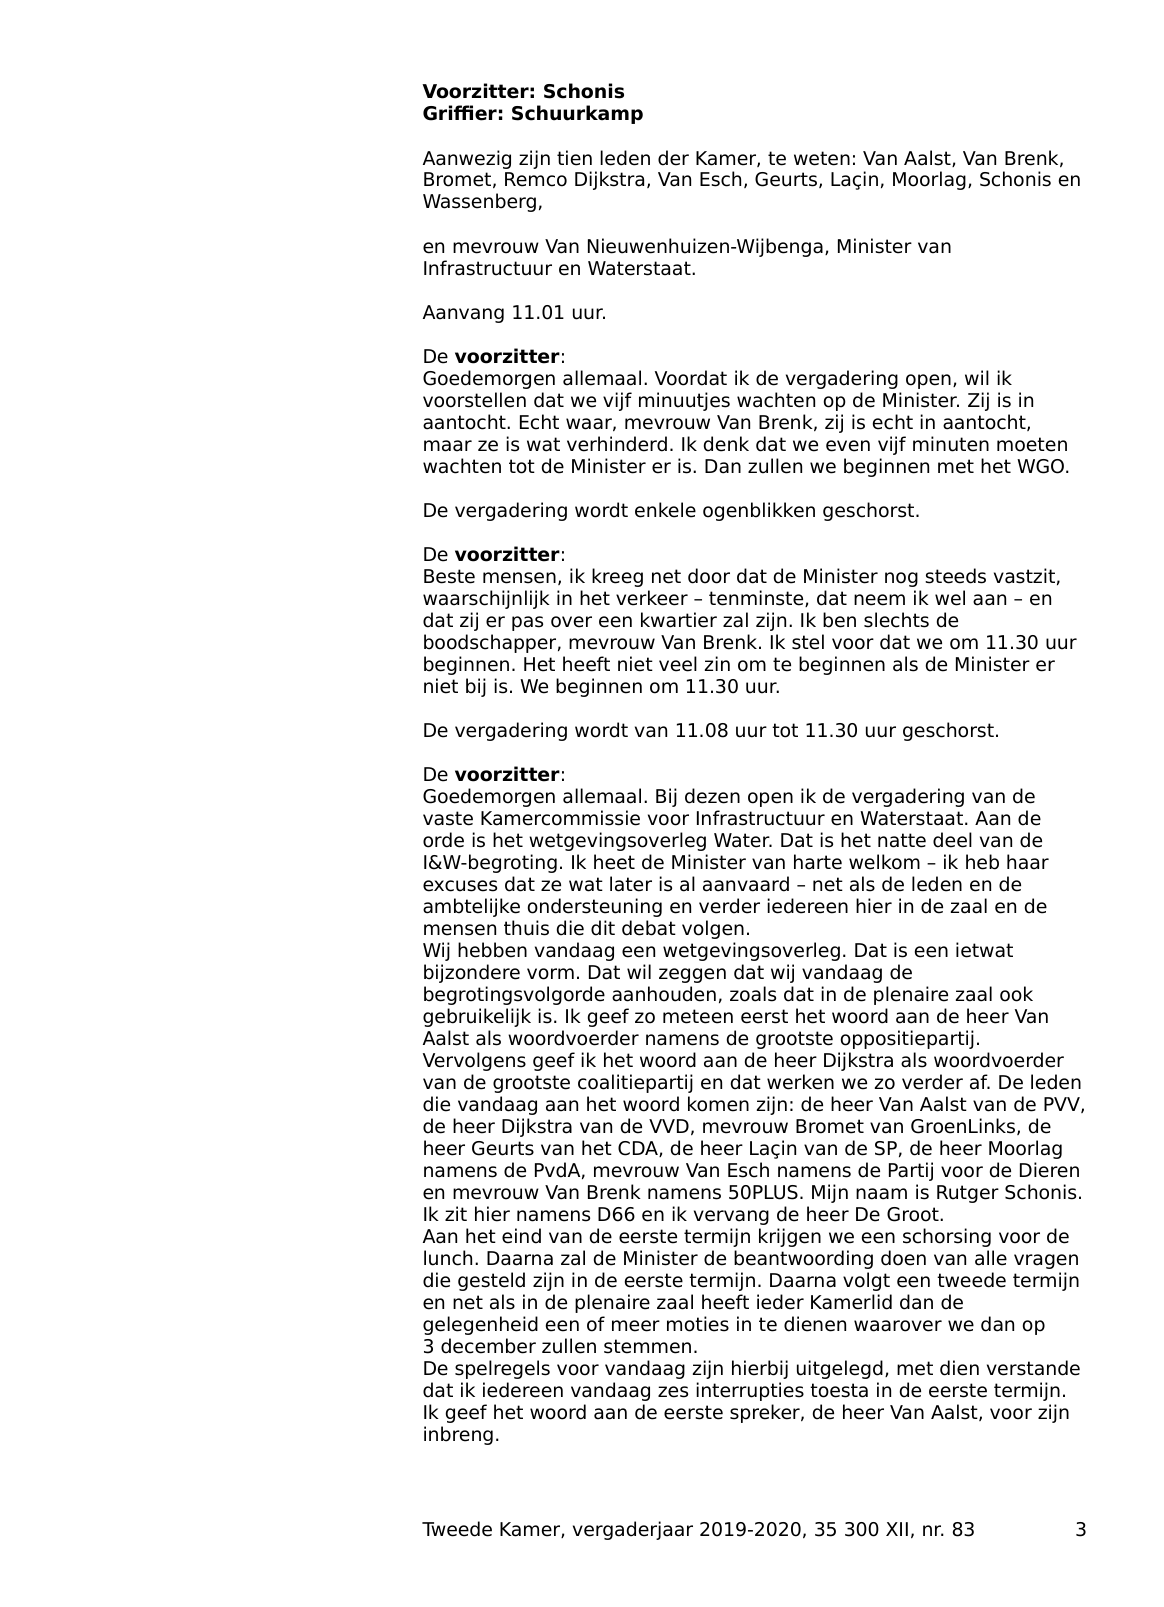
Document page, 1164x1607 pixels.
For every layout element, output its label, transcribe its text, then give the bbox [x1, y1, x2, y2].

text Voorzitter: Schonis [422, 81, 1087, 103]
text De voorzitter: [422, 544, 1087, 566]
text Goedemorgen allemaal. Bij dezen open ik de vergadering van de vaste Kamercommissie voor Infrastructuur en Waterstaat. Aan de orde is het wetgevingsoverleg Water. Dat is het natte deel van de I&W-begroting. Ik heet de Minister van harte welkom – ik heb haar excuses dat ze wat later is al aanvaard – net als de leden en de ambtelijke ondersteuning en verder iedereen hier in de zaal en de mensen thuis die dit debat volgen. [422, 786, 1087, 940]
text Beste mensen, ik kreeg net door dat de Minister nog steeds vastzit, waarschijnlijk in het verkeer – tenminste, dat neem ik wel aan – en dat zij er pas over een kwartier zal zijn. Ik ben slechts de boodschapper, mevrouw Van Brenk. Ik stel voor dat we om 11.30 uur beginnen. Het heeft niet veel zin om te beginnen als de Minister er niet bij is. We beginnen om 11.30 uur. [422, 566, 1087, 698]
text Griffier: Schuurkamp [422, 103, 1087, 125]
text De voorzitter: [422, 346, 1087, 368]
text Goedemorgen allemaal. Voordat ik de vergadering open, wil ik voorstellen dat we vijf minuutjes wachten op de Minister. Zij is in aantocht. Echt waar, mevrouw Van Brenk, zij is echt in aantocht, maar ze is wat verhinderd. Ik denk dat we even vijf minuten moeten wachten tot de Minister er is. Dan zullen we beginnen met het WGO. [422, 368, 1087, 478]
text De vergadering wordt enkele ogenblikken geschorst. [422, 500, 1087, 522]
text Aan het eind van de eerste termijn krijgen we een schorsing voor de lunch. Daarna zal de Minister de beantwoording doen van alle vragen die gesteld zijn in de eerste termijn. Daarna volgt een tweede termijn en net als in de plenaire zaal heeft ieder Kamerlid dan de gelegenheid een of meer moties in te dienen waarover we dan op 3 december zullen stemmen. [422, 1226, 1087, 1358]
text De vergadering wordt van 11.08 uur tot 11.30 uur geschorst. [422, 720, 1087, 742]
text De spelregels voor vandaag zijn hierbij uitgelegd, met dien verstande dat ik iedereen vandaag zes interrupties toesta in de eerste termijn. Ik geef het woord aan de eerste spreker, de heer Van Aalst, voor zijn inbreng. [422, 1358, 1087, 1446]
text Aanwezig zijn tien leden der Kamer, te weten: Van Aalst, Van Brenk, Bromet, Remco Dijkstra, Van Esch, Geurts, Laçin, Moorlag, Schonis en Wassenberg, [422, 147, 1087, 213]
text Aanvang 11.01 uur. [422, 302, 1087, 324]
text Wij hebben vandaag een wetgevingsoverleg. Dat is een ietwat bijzondere vorm. Dat wil zeggen dat wij vandaag de begrotingsvolgorde aanhouden, zoals dat in de plenaire zaal ook gebruikelijk is. Ik geef zo meteen eerst het woord aan de heer Van Aalst als woordvoerder namens de grootste oppositiepartij. Vervolgens geef ik het woord aan de heer Dijkstra als woordvoerder van de grootste coalitiepartij en dat werken we zo verder af. De leden die vandaag aan het woord komen zijn: de heer Van Aalst van de PVV, de heer Dijkstra van de VVD, mevrouw Bromet van GroenLinks, de heer Geurts van het CDA, de heer Laçin van de SP, de heer Moorlag namens de PvdA, mevrouw Van Esch namens de Partij voor de Dieren en mevrouw Van Brenk namens 50PLUS. Mijn naam is Rutger Schonis. Ik zit hier namens D66 en ik vervang de heer De Groot. [422, 940, 1087, 1226]
text en mevrouw Van Nieuwenhuizen-Wijbenga, Minister van Infrastructuur en Waterstaat. [422, 236, 1087, 279]
text De voorzitter: [422, 764, 1087, 786]
